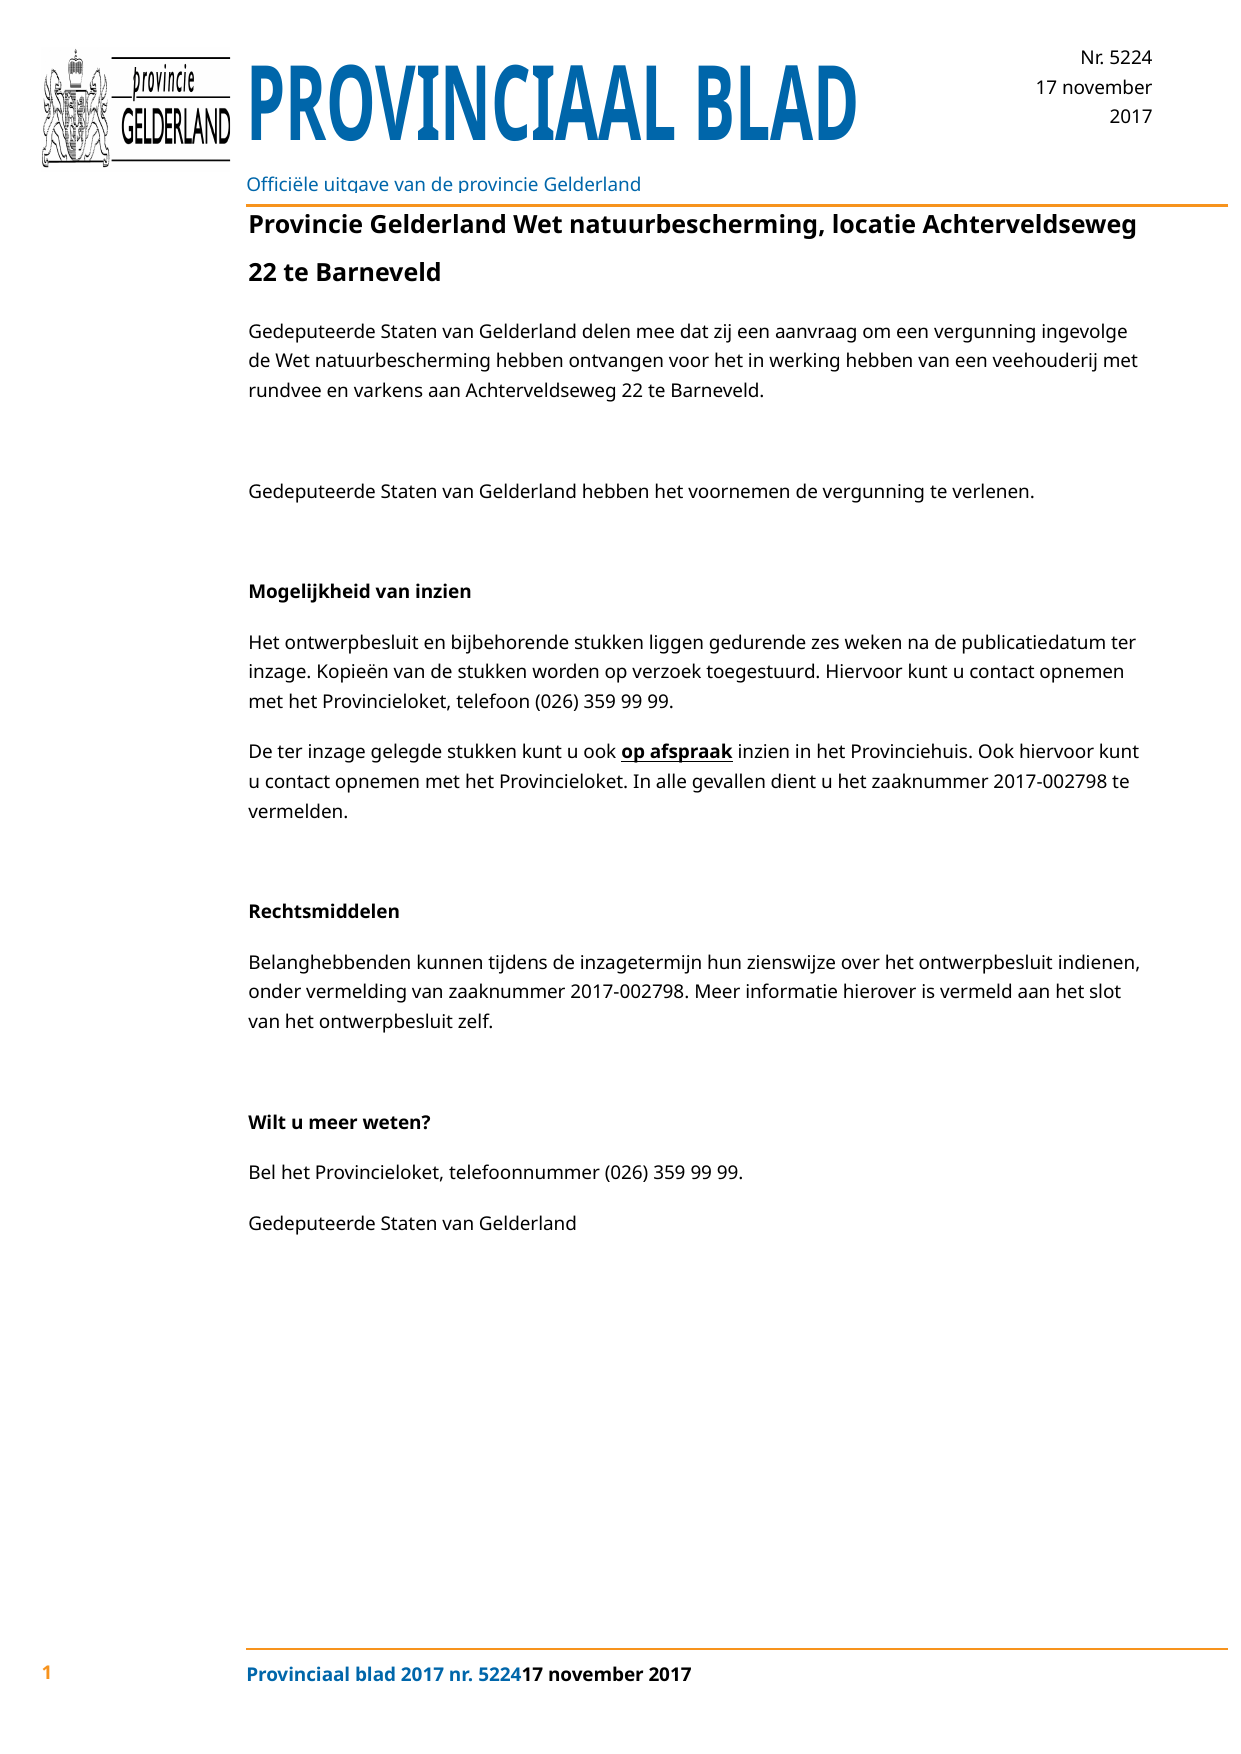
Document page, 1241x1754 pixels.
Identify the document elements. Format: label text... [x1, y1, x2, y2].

text Rechtsmiddelen [248, 899, 1152, 924]
text Het ontwerpbesluit en bijbehorende stukken liggen gedurende zes weken na de publicatiedatum ter inzage. Kopieën van de stukken worden op verzoek toegestuurd. Hiervoor kunt u contact opnemen met het Provincieloket, telefoon (026) 359 99 99. [248, 629, 1152, 714]
text Provincie Gelderland Wet natuurbescherming, locatie Achterveldseweg 22 te Barneveld [248, 207, 1152, 288]
text Belanghebbenden kunnen tijdens de inzagetermijn hun zienswijze over het ontwerpbesluit indienen, onder vermelding van zaaknummer 2017-002798. Meer informatie hierover is vermeld aan het slot van het ontwerpbesluit zelf. [248, 949, 1152, 1034]
text Mogelijkheid van inzien [248, 579, 1152, 604]
text De ter inzage gelegde stukken kunt u ook op afspraak inzien in het Provinciehuis. Ook hiervoor kunt u contact opnemen met het Provincieloket. In alle gevallen dient u het zaaknummer 2017-002798 te vermelden. [248, 739, 1152, 824]
picture [41, 47, 231, 172]
text Gedeputeerde Staten van Gelderland hebben het voornemen de vergunning te verlenen. [248, 478, 1152, 504]
text Wilt u meer weten? [248, 1109, 1152, 1135]
text Bel het Provincieloket, telefoonnummer (026) 359 99 99. [248, 1159, 1152, 1185]
text Gedeputeerde Staten van Gelderland delen mee dat zij een aanvraag om een vergunning ingevolge de Wet natuurbescherming hebben ontvangen voor het in werking hebben van een veehouderij met rundvee en varkens aan Achterveldseweg 22 te Barneveld. [248, 318, 1152, 403]
text Gedeputeerde Staten van Gelderland [248, 1210, 1152, 1236]
